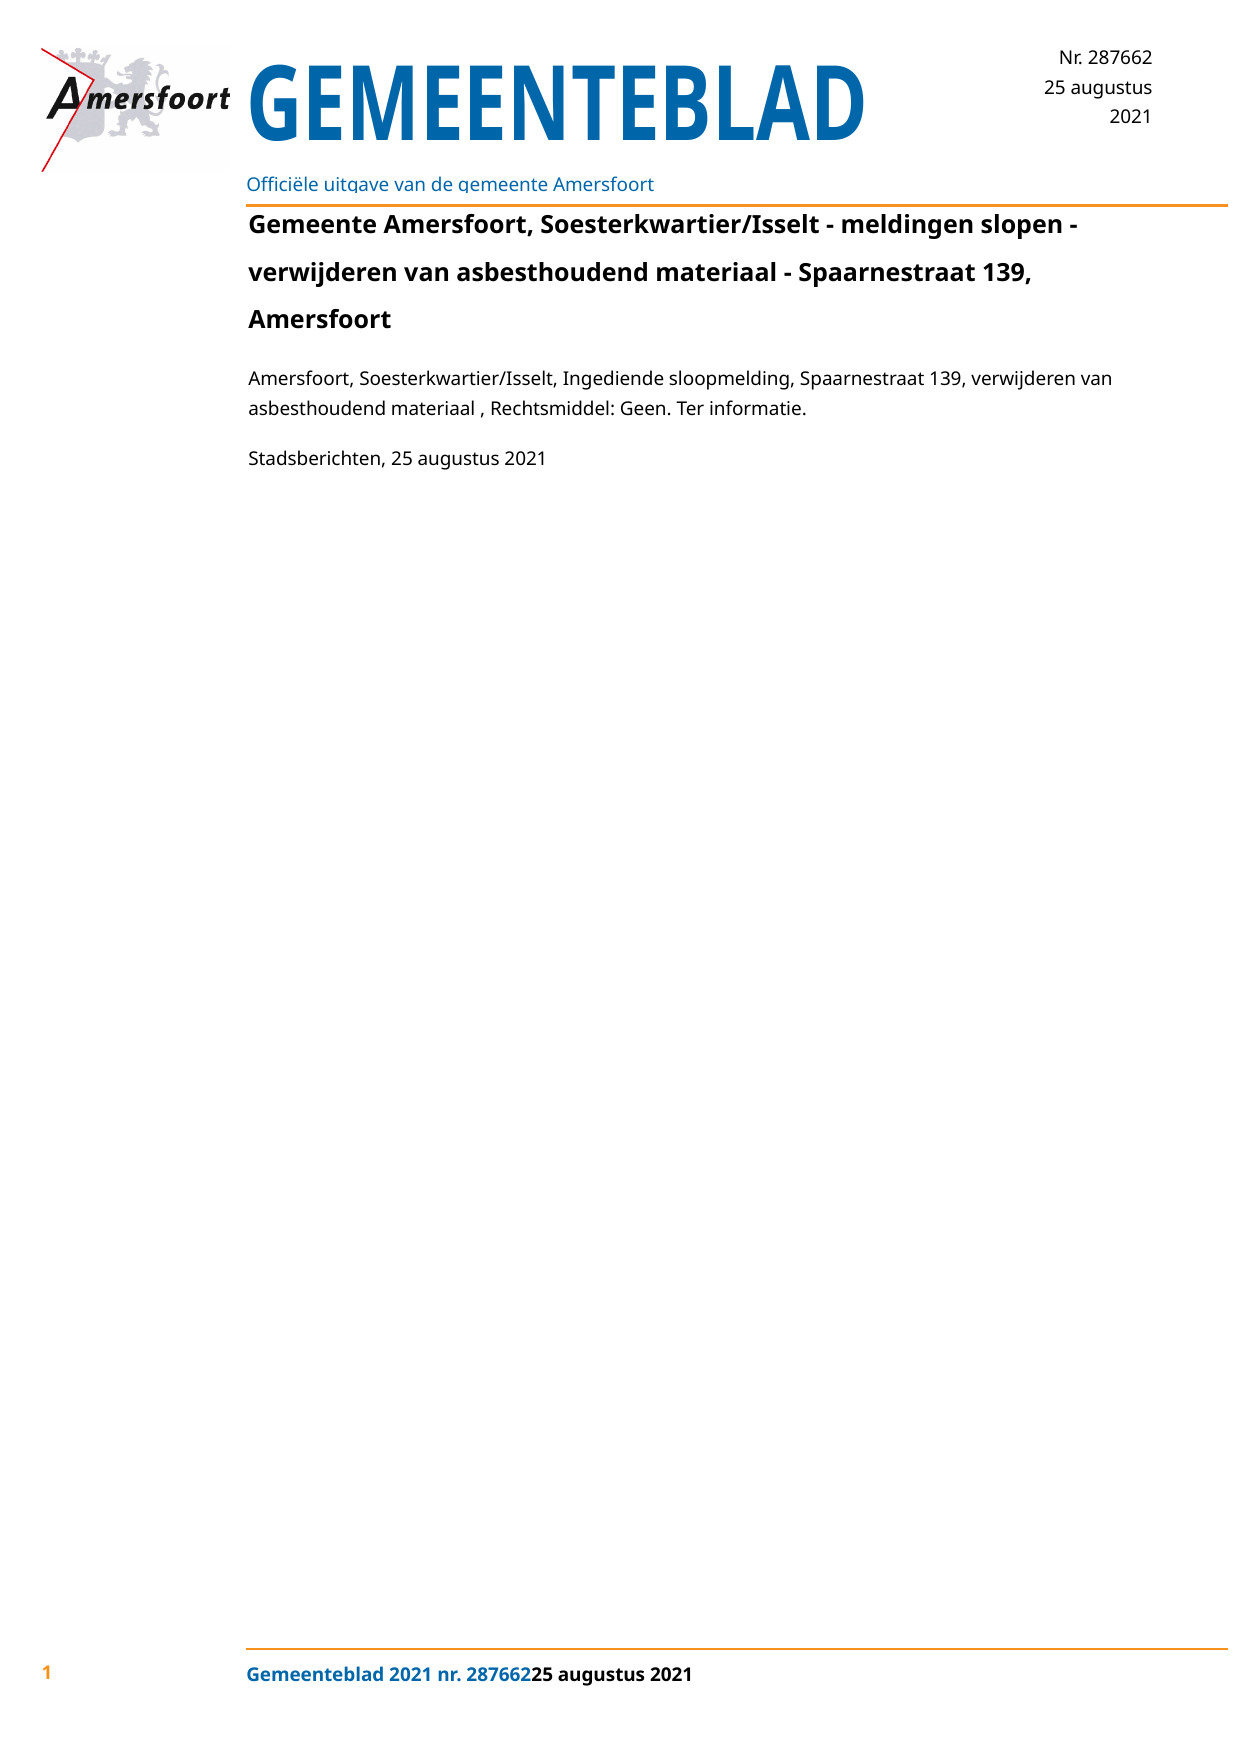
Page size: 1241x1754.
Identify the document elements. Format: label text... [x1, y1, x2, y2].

picture [41, 47, 231, 172]
text Amersfoort, Soesterkwartier/Isselt, Ingediende sloopmelding, Spaarnestraat 139, verwijderen van asbesthoudend materiaal , Rechtsmiddel: Geen. Ter informatie. [248, 366, 1152, 421]
text Stadsberichten, 25 augustus 2021 [248, 446, 1152, 471]
text Gemeente Amersfoort, Soesterkwartier/Isselt - meldingen slopen - verwijderen van asbesthoudend materiaal - Spaarnestraat 139, Amersfoort [248, 207, 1152, 336]
